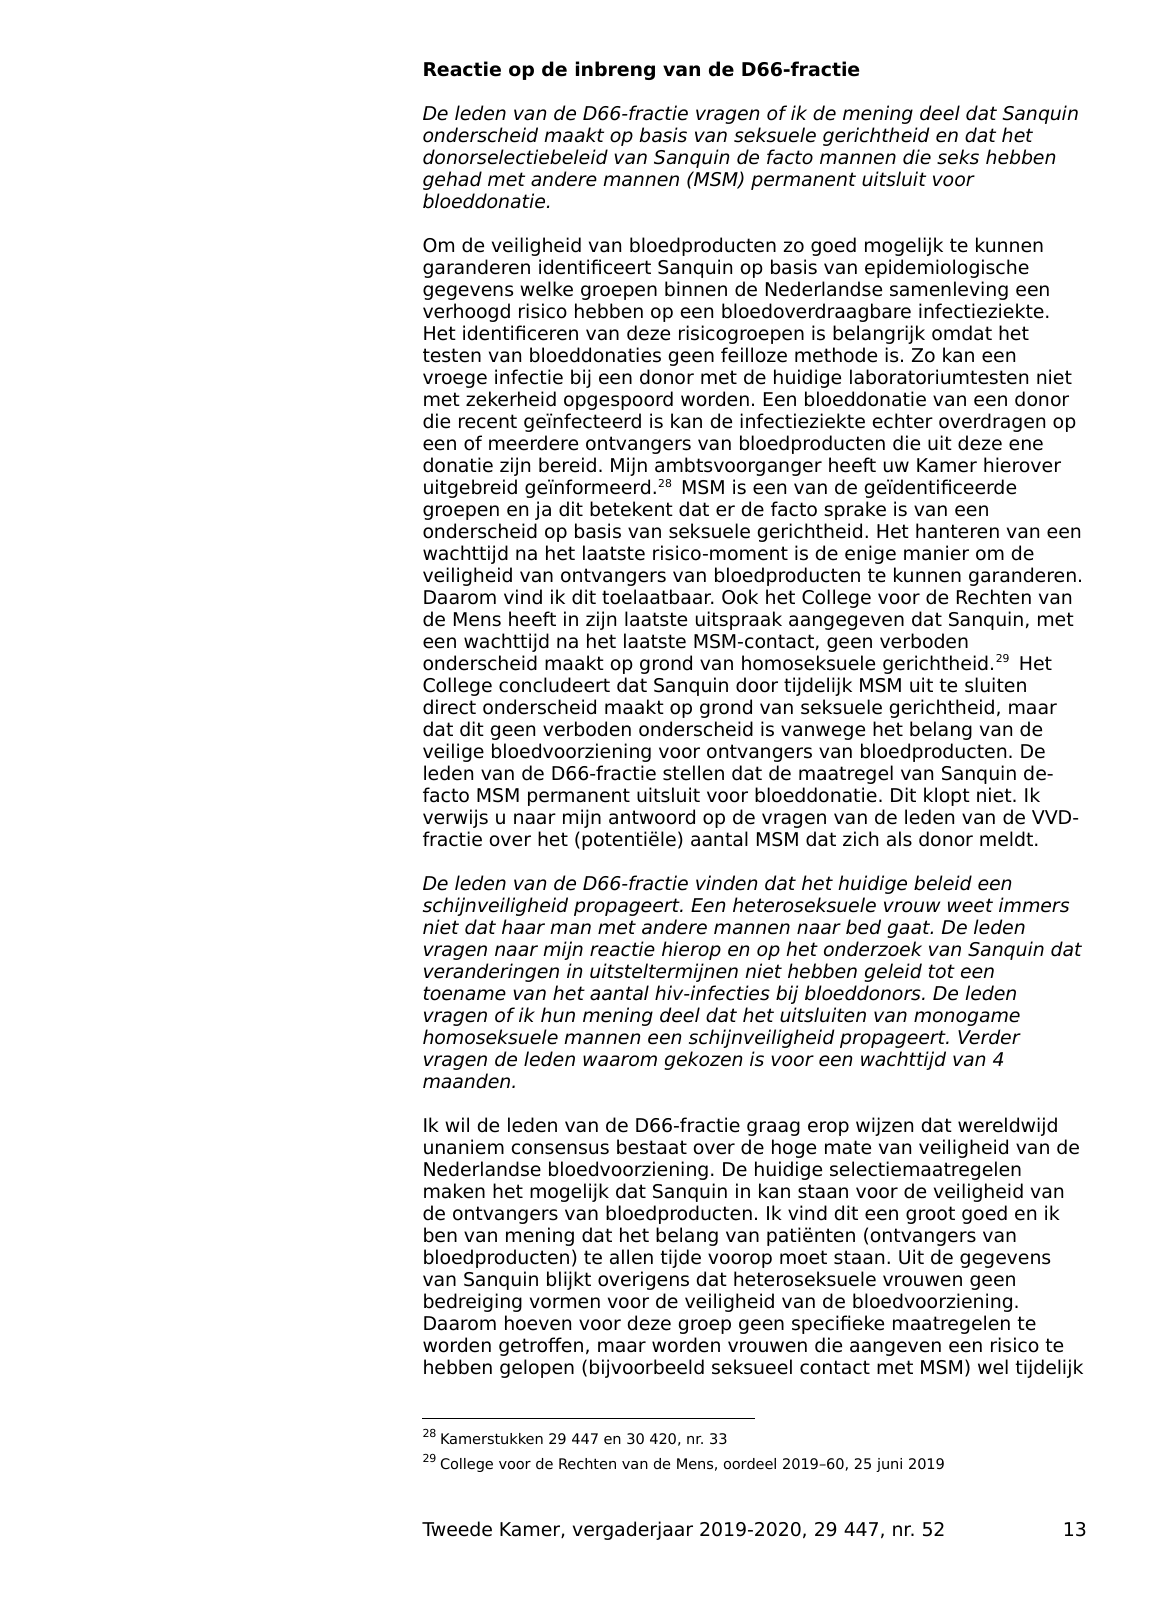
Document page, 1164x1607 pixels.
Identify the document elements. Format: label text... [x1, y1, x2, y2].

text De leden van de D66-fractie vinden dat het huidige beleid een schijnveiligheid propageert. Een heteroseksuele vrouw weet immers niet dat haar man met andere mannen naar bed gaat. De leden vragen naar mijn reactie hierop en op het onderzoek van Sanquin dat veranderingen in uitsteltermijnen niet hebben geleid tot een toename van het aantal hiv-infecties bij bloeddonors. De leden vragen of ik hun mening deel dat het uitsluiten van monogame homoseksuele mannen een schijnveiligheid propageert. Verder vragen de leden waarom gekozen is voor een wachttijd van 4 maanden. [422, 873, 1087, 1093]
text College voor de Rechten van de Mens, oordeel 2019–60, 25 juni 2019 [422, 1452, 1087, 1474]
text Om de veiligheid van bloedproducten zo goed mogelijk te kunnen garanderen identificeert Sanquin op basis van epidemiologische gegevens welke groepen binnen de Nederlandse samenleving een verhoogd risico hebben op een bloedoverdraagbare infectieziekte. Het identificeren van deze risicogroepen is belangrijk omdat het testen van bloeddonaties geen feilloze methode is. Zo kan een vroege infectie bij een donor met de huidige laboratoriumtesten niet met zekerheid opgespoord worden. Een bloeddonatie van een donor die recent geïnfecteerd is kan de infectieziekte echter overdragen op een of meerdere ontvangers van bloedproducten die uit deze ene donatie zijn bereid. Mijn ambtsvoorganger heeft uw Kamer hierover uitgebreid geïnformeerd. MSM is een van de geïdentificeerde groepen en ja dit betekent dat er de facto sprake is van een onderscheid op basis van seksuele gerichtheid. Het hanteren van een wachttijd na het laatste risico-moment is de enige manier om de veiligheid van ontvangers van bloedproducten te kunnen garanderen. Daarom vind ik dit toelaatbaar. Ook het College voor de Rechten van de Mens heeft in zijn laatste uitspraak aangegeven dat Sanquin, met een wachttijd na het laatste MSM-contact, geen verboden onderscheid maakt op grond van homoseksuele gerichtheid. Het College concludeert dat Sanquin door tijdelijk MSM uit te sluiten direct onderscheid maakt op grond van seksuele gerichtheid, maar dat dit geen verboden onderscheid is vanwege het belang van de veilige bloedvoorziening voor ontvangers van bloedproducten. De leden van de D66-fractie stellen dat de maatregel van Sanquin de-facto MSM permanent uitsluit voor bloeddonatie. Dit klopt niet. Ik verwijs u naar mijn antwoord op de vragen van de leden van de VVD-fractie over het (potentiële) aantal MSM dat zich als donor meldt. [422, 235, 1087, 851]
text De leden van de D66-fractie vragen of ik de mening deel dat Sanquin onderscheid maakt op basis van seksuele gerichtheid en dat het donorselectiebeleid van Sanquin de facto mannen die seks hebben gehad met andere mannen (MSM) permanent uitsluit voor bloeddonatie. [422, 103, 1087, 213]
subtitle Reactie op de inbreng van de D66-fractie [422, 59, 1087, 81]
text Ik wil de leden van de D66-fractie graag erop wijzen dat wereldwijd unaniem consensus bestaat over de hoge mate van veiligheid van de Nederlandse bloedvoorziening. De huidige selectiemaatregelen maken het mogelijk dat Sanquin in kan staan voor de veiligheid van de ontvangers van bloedproducten. Ik vind dit een groot goed en ik ben van mening dat het belang van patiënten (ontvangers van bloedproducten) te allen tijde voorop moet staan. Uit de gegevens van Sanquin blijkt overigens dat heteroseksuele vrouwen geen bedreiging vormen voor de veiligheid van de bloedvoorziening. Daarom hoeven voor deze groep geen specifieke maatregelen te worden getroffen, maar worden vrouwen die aangeven een risico te hebben gelopen (bijvoorbeeld seksueel contact met MSM) wel tijdelijk [422, 1115, 1087, 1379]
text Kamerstukken 29 447 en 30 420, nr. 33 [422, 1427, 1087, 1449]
